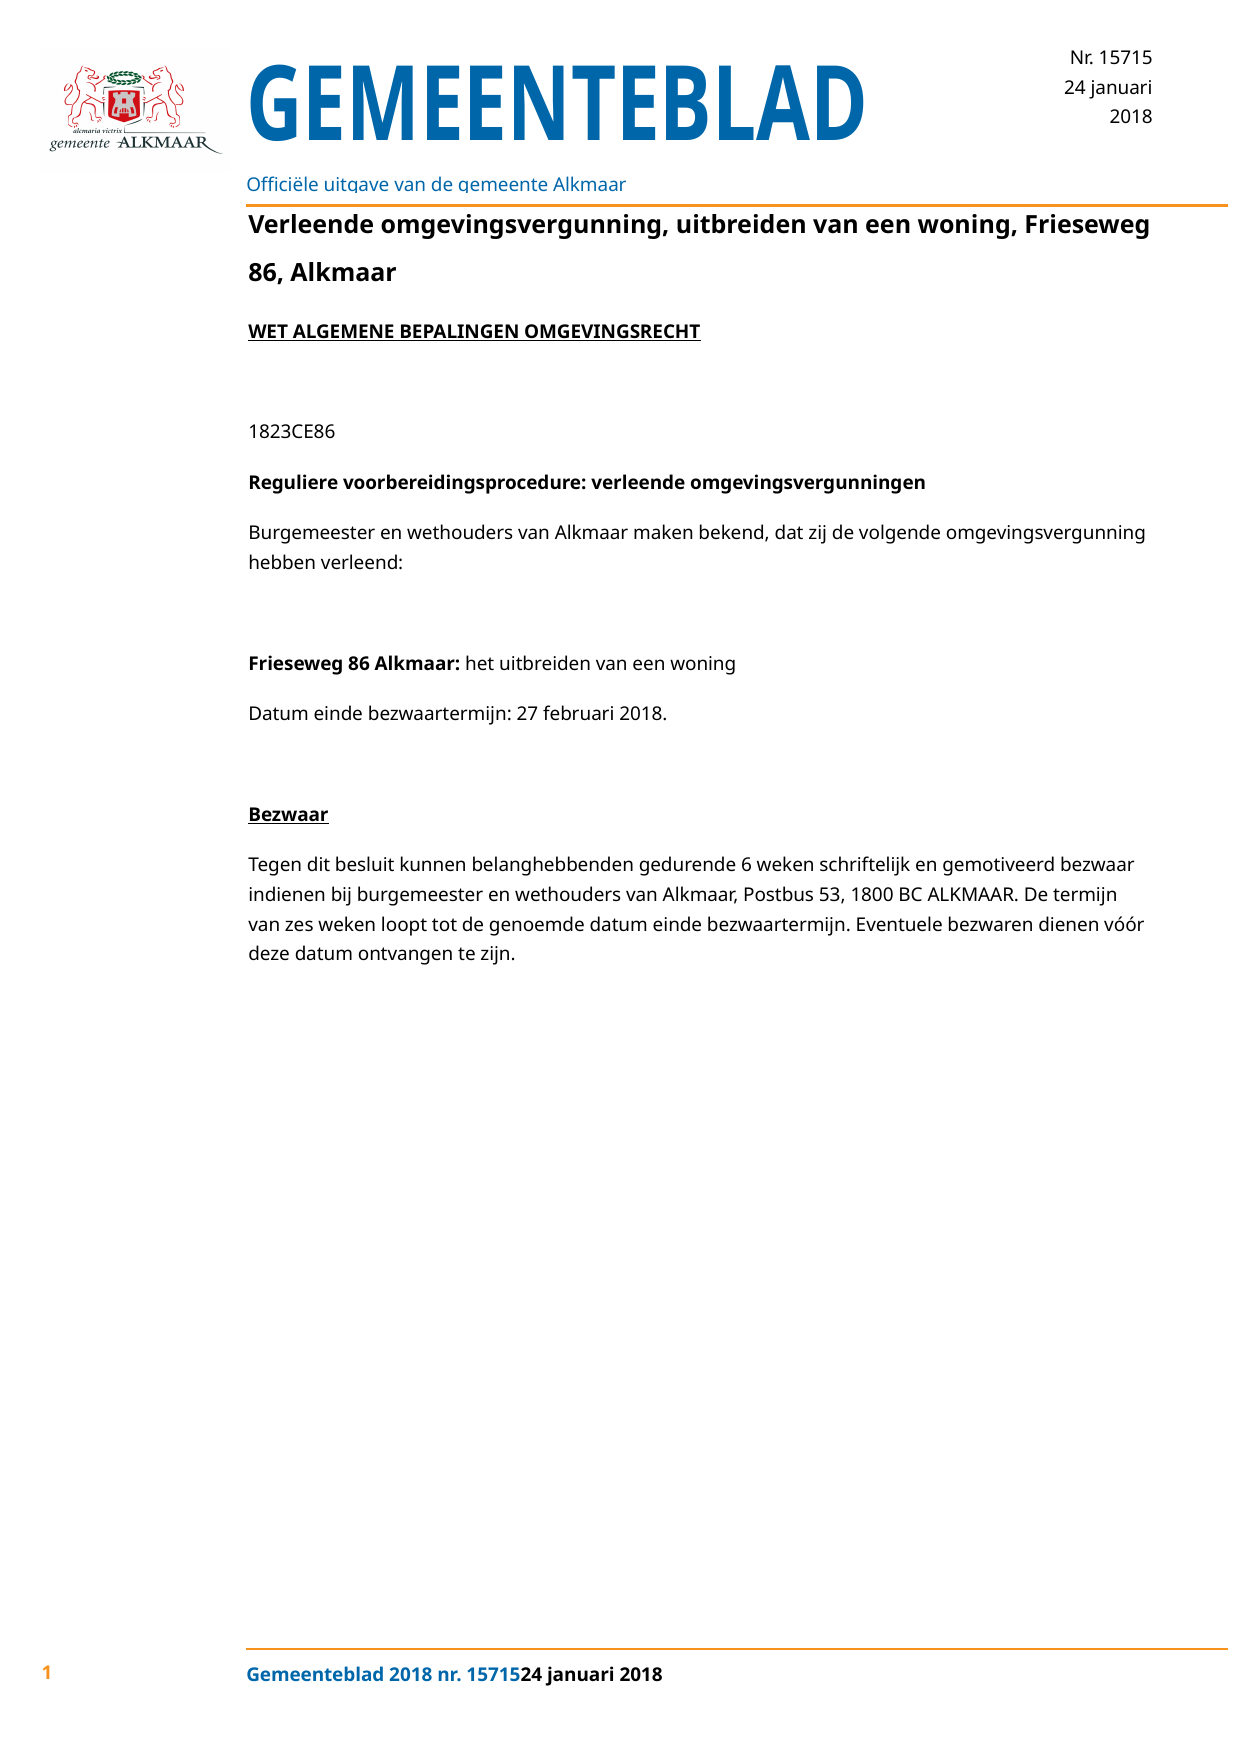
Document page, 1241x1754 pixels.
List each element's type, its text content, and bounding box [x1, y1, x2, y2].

text Bezwaar [248, 801, 1152, 827]
picture [41, 47, 231, 172]
text Reguliere voorbereidingsprocedure: verleende omgevingsvergunningen [248, 469, 1152, 495]
text WET ALGEMENE BEPALINGEN OMGEVINGSRECHT [248, 318, 1152, 344]
text Tegen dit besluit kunnen belanghebbenden gedurende 6 weken schriftelijk en gemotiveerd bezwaar indienen bij burgemeester en wethouders van Alkmaar, Postbus 53, 1800 BC ALKMAAR. De termijn van zes weken loopt tot de genoemde datum einde bezwaartermijn. Eventuele bezwaren dienen vóór deze datum ontvangen te zijn. [248, 852, 1152, 966]
text 1823CE86 [248, 419, 1152, 444]
text Datum einde bezwaartermijn: 27 februari 2018. [248, 700, 1152, 726]
text Frieseweg 86 Alkmaar: het uitbreiden van een woning [248, 650, 1152, 676]
text Verleende omgevingsvergunning, uitbreiden van een woning, Frieseweg 86, Alkmaar [248, 207, 1152, 288]
text Burgemeester en wethouders van Alkmaar maken bekend, dat zij de volgende omgevingsvergunning hebben verleend: [248, 519, 1152, 575]
